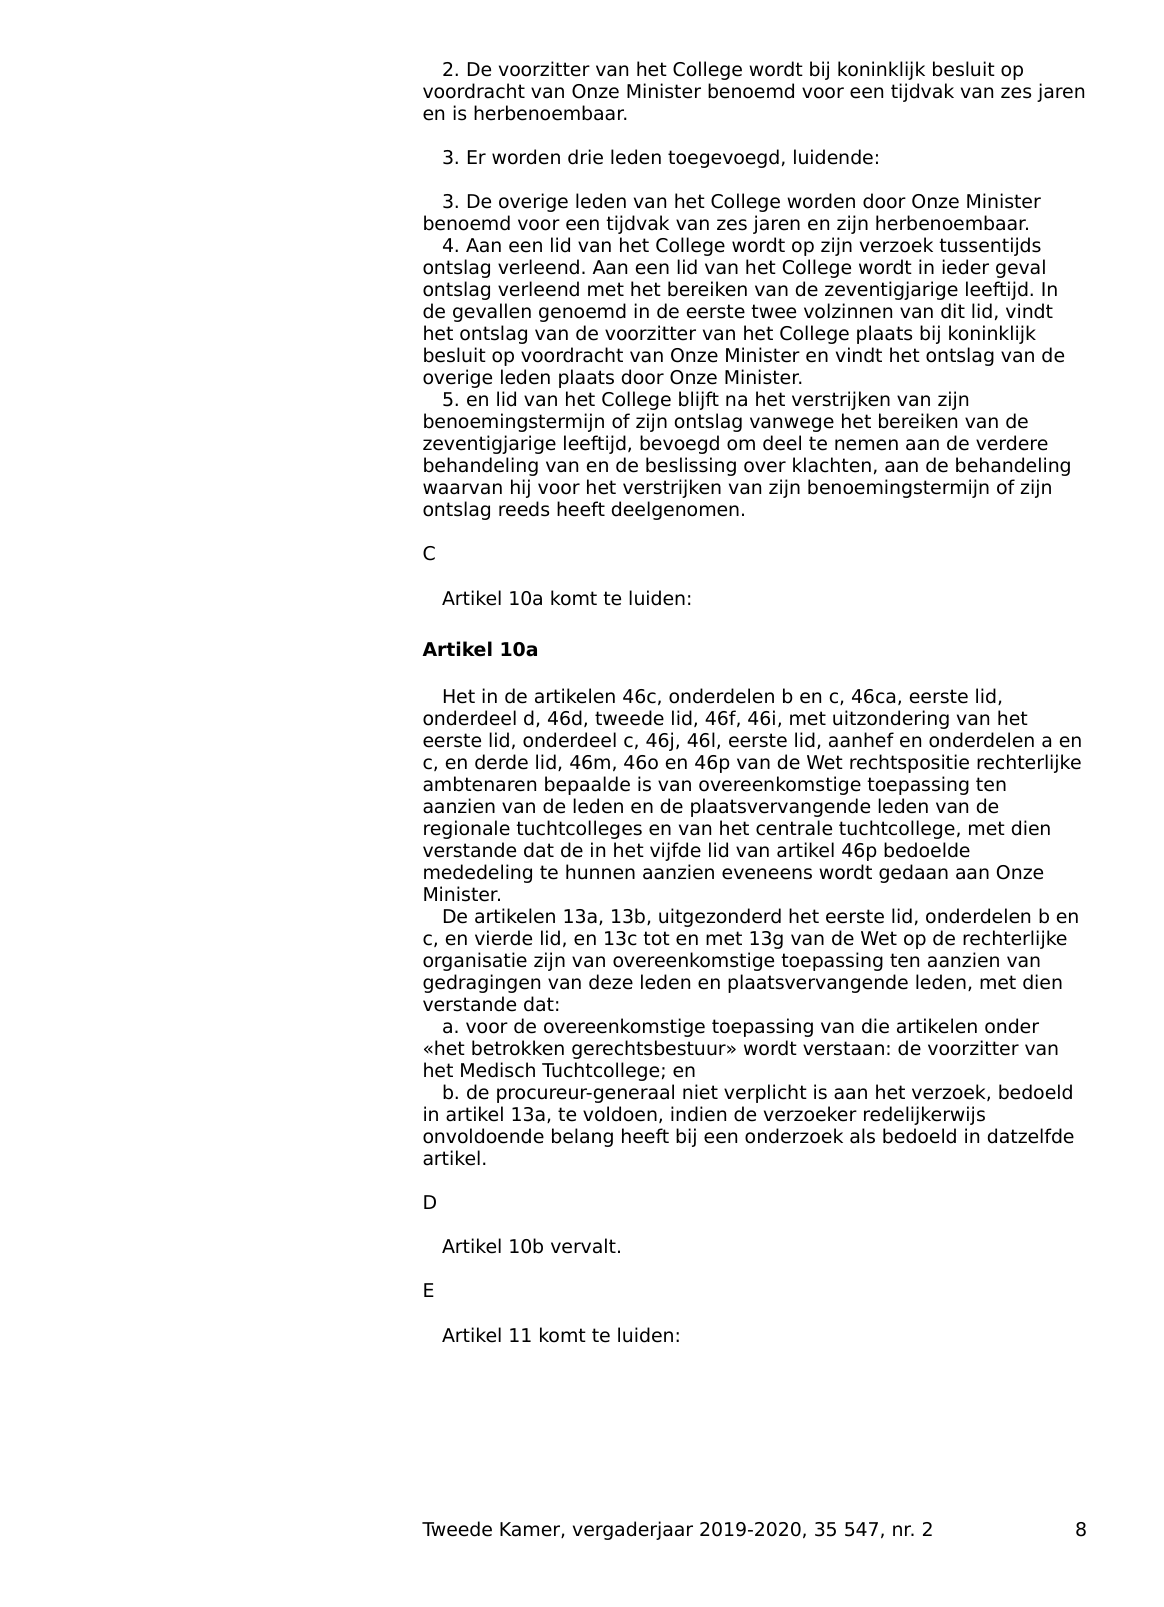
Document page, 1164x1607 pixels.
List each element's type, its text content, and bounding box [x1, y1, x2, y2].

text Het in de artikelen 46c, onderdelen b en c, 46ca, eerste lid, onderdeel d, 46d, tweede lid, 46f, 46i, met uitzondering van het eerste lid, onderdeel c, 46j, 46l, eerste lid, aanhef en onderdelen a en c, en derde lid, 46m, 46o en 46p van de Wet rechtspositie rechterlijke ambtenaren bepaalde is van overeenkomstige toepassing ten aanzien van de leden en de plaatsvervangende leden van de regionale tuchtcolleges en van het centrale tuchtcollege, met dien verstande dat de in het vijfde lid van artikel 46p bedoelde mededeling te hunnen aanzien eveneens wordt gedaan aan Onze Minister. [422, 686, 1087, 906]
text b. de procureur-generaal niet verplicht is aan het verzoek, bedoeld in artikel 13a, te voldoen, indien de verzoeker redelijkerwijs onvoldoende belang heeft bij een onderzoek als bedoeld in datzelfde artikel. [422, 1082, 1087, 1170]
text C [422, 543, 1087, 565]
text D [422, 1192, 1087, 1214]
text Artikel 10a komt te luiden: [422, 587, 1087, 609]
text De artikelen 13a, 13b, uitgezonderd het eerste lid, onderdelen b en c, en vierde lid, en 13c tot en met 13g van de Wet op de rechterlijke organisatie zijn van overeenkomstige toepassing ten aanzien van gedragingen van deze leden en plaatsvervangende leden, met dien verstande dat: [422, 906, 1087, 1016]
subtitle Artikel 10a [422, 639, 1087, 661]
text Artikel 11 komt te luiden: [422, 1324, 1087, 1347]
text 2. De voorzitter van het College wordt bij koninklijk besluit op voordracht van Onze Minister benoemd voor een tijdvak van zes jaren en is herbenoembaar. [422, 59, 1087, 125]
text 3. De overige leden van het College worden door Onze Minister benoemd voor een tijdvak van zes jaren en zijn herbenoembaar. [422, 191, 1087, 235]
text 4. Aan een lid van het College wordt op zijn verzoek tussentijds ontslag verleend. Aan een lid van het College wordt in ieder geval ontslag verleend met het bereiken van de zeventigjarige leeftijd. In de gevallen genoemd in de eerste twee volzinnen van dit lid, vindt het ontslag van de voorzitter van het College plaats bij koninklijk besluit op voordracht van Onze Minister en vindt het ontslag van de overige leden plaats door Onze Minister. [422, 235, 1087, 389]
text E [422, 1280, 1087, 1302]
text 3. Er worden drie leden toegevoegd, luidende: [422, 147, 1087, 169]
text a. voor de overeenkomstige toepassing van die artikelen onder «het betrokken gerechtsbestuur» wordt verstaan: de voorzitter van het Medisch Tuchtcollege; en [422, 1016, 1087, 1082]
text Artikel 10b vervalt. [422, 1236, 1087, 1258]
text 5. en lid van het College blijft na het verstrijken van zijn benoemingstermijn of zijn ontslag vanwege het bereiken van de zeventigjarige leeftijd, bevoegd om deel te nemen aan de verdere behandeling van en de beslissing over klachten, aan de behandeling waarvan hij voor het verstrijken van zijn benoemingstermijn of zijn ontslag reeds heeft deelgenomen. [422, 389, 1087, 521]
